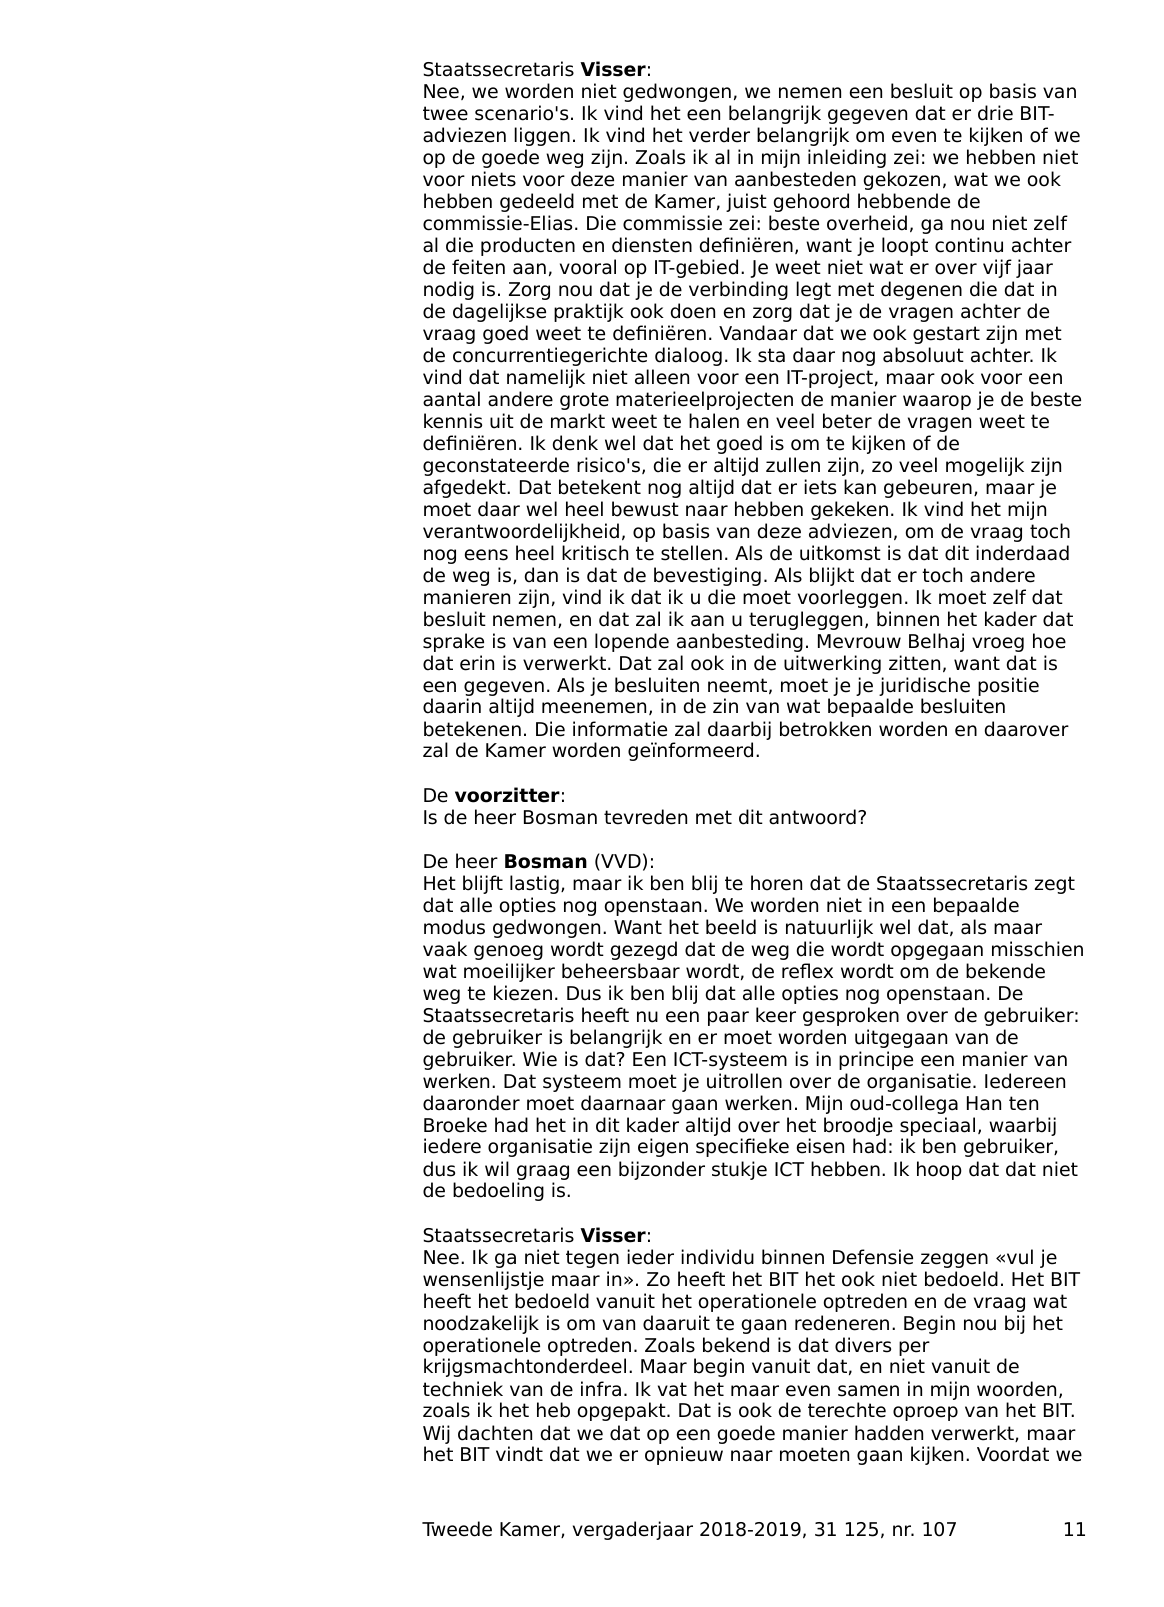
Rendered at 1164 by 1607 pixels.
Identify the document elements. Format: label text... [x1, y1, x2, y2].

text Staatssecretaris Visser: [422, 59, 1087, 81]
text Staatssecretaris Visser: [422, 1224, 1087, 1247]
text Nee. Ik ga niet tegen ieder individu binnen Defensie zeggen «vul je wensenlijstje maar in». Zo heeft het BIT het ook niet bedoeld. Het BIT heeft het bedoeld vanuit het operationele optreden en de vraag wat noodzakelijk is om van daaruit te gaan redeneren. Begin nou bij het operationele optreden. Zoals bekend is dat divers per krijgsmachtonderdeel. Maar begin vanuit dat, en niet vanuit de techniek van de infra. Ik vat het maar even samen in mijn woorden, zoals ik het heb opgepakt. Dat is ook de terechte oproep van het BIT. Wij dachten dat we dat op een goede manier hadden verwerkt, maar het BIT vindt dat we er opnieuw naar moeten gaan kijken. Voordat we [422, 1247, 1087, 1466]
text Het blijft lastig, maar ik ben blij te horen dat de Staatssecretaris zegt dat alle opties nog openstaan. We worden niet in een bepaalde modus gedwongen. Want het beeld is natuurlijk wel dat, als maar vaak genoeg wordt gezegd dat de weg die wordt opgegaan misschien wat moeilijker beheersbaar wordt, de reflex wordt om de bekende weg te kiezen. Dus ik ben blij dat alle opties nog openstaan. De Staatssecretaris heeft nu een paar keer gesproken over de gebruiker: de gebruiker is belangrijk en er moet worden uitgegaan van de gebruiker. Wie is dat? Een ICT-systeem is in principe een manier van werken. Dat systeem moet je uitrollen over de organisatie. Iedereen daaronder moet daarnaar gaan werken. Mijn oud-collega Han ten Broeke had het in dit kader altijd over het broodje speciaal, waarbij iedere organisatie zijn eigen specifieke eisen had: ik ben gebruiker, dus ik wil graag een bijzonder stukje ICT hebben. Ik hoop dat dat niet de bedoeling is. [422, 873, 1087, 1202]
text Is de heer Bosman tevreden met dit antwoord? [422, 807, 1087, 828]
text Nee, we worden niet gedwongen, we nemen een besluit op basis van twee scenario's. Ik vind het een belangrijk gegeven dat er drie BIT-adviezen liggen. Ik vind het verder belangrijk om even te kijken of we op de goede weg zijn. Zoals ik al in mijn inleiding zei: we hebben niet voor niets voor deze manier van aanbesteden gekozen, wat we ook hebben gedeeld met de Kamer, juist gehoord hebbende de commissie-Elias. Die commissie zei: beste overheid, ga nou niet zelf al die producten en diensten definiëren, want je loopt continu achter de feiten aan, vooral op IT-gebied. Je weet niet wat er over vijf jaar nodig is. Zorg nou dat je de verbinding legt met degenen die dat in de dagelijkse praktijk ook doen en zorg dat je de vragen achter de vraag goed weet te definiëren. Vandaar dat we ook gestart zijn met de concurrentiegerichte dialoog. Ik sta daar nog absoluut achter. Ik vind dat namelijk niet alleen voor een IT-project, maar ook voor een aantal andere grote materieelprojecten de manier waarop je de beste kennis uit de markt weet te halen en veel beter de vragen weet te definiëren. Ik denk wel dat het goed is om te kijken of de geconstateerde risico's, die er altijd zullen zijn, zo veel mogelijk zijn afgedekt. Dat betekent nog altijd dat er iets kan gebeuren, maar je moet daar wel heel bewust naar hebben gekeken. Ik vind het mijn verantwoordelijkheid, op basis van deze adviezen, om de vraag toch nog eens heel kritisch te stellen. Als de uitkomst is dat dit inderdaad de weg is, dan is dat de bevestiging. Als blijkt dat er toch andere manieren zijn, vind ik dat ik u die moet voorleggen. Ik moet zelf dat besluit nemen, en dat zal ik aan u terugleggen, binnen het kader dat sprake is van een lopende aanbesteding. Mevrouw Belhaj vroeg hoe dat erin is verwerkt. Dat zal ook in de uitwerking zitten, want dat is een gegeven. Als je besluiten neemt, moet je je juridische positie daarin altijd meenemen, in de zin van wat bepaalde besluiten betekenen. Die informatie zal daarbij betrokken worden en daarover zal de Kamer worden geïnformeerd. [422, 81, 1087, 762]
text De heer Bosman (VVD): [422, 851, 1087, 873]
text De voorzitter: [422, 784, 1087, 807]
